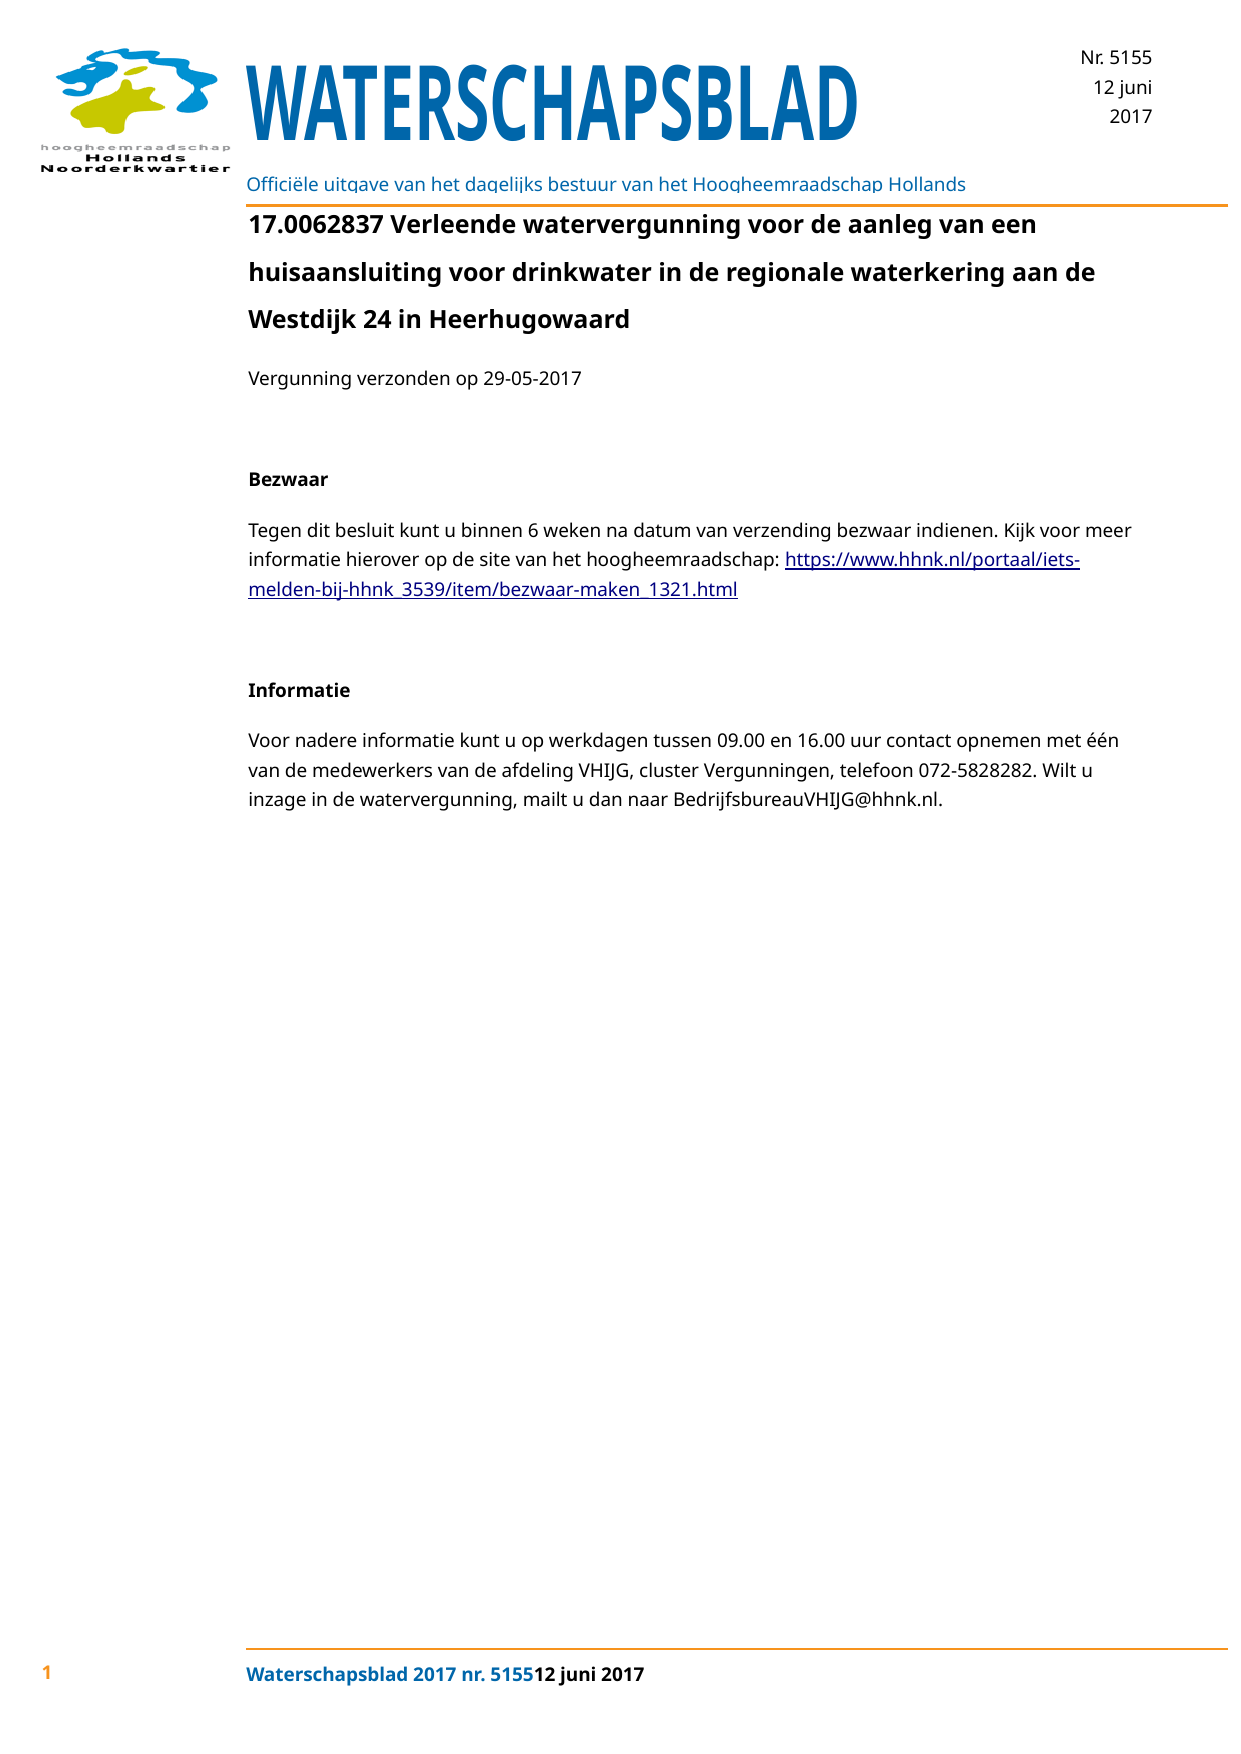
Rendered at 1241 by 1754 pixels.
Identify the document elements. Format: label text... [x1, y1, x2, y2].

text 17.0062837 Verleende watervergunning voor de aanleg van een huisaansluiting voor drinkwater in de regionale waterkering aan de Westdijk 24 in Heerhugowaard [248, 207, 1152, 336]
text Informatie [248, 677, 1152, 702]
text Vergunning verzonden op 29-05-2017 [248, 366, 1152, 391]
text Voor nadere informatie kunt u op werkdagen tussen 09.00 en 16.00 uur contact opnemen met één van de medewerkers van de afdeling VHIJG, cluster Vergunningen, telefoon 072-5828282. Wilt u inzage in de watervergunning, mailt u dan naar BedrijfsbureauVHIJG@hhnk.nl. [248, 727, 1152, 812]
picture [41, 47, 231, 172]
text Bezwaar [248, 466, 1152, 492]
text Tegen dit besluit kunt u binnen 6 weken na datum van verzending bezwaar indienen. Kijk voor meer informatie hierover op de site van het hoogheemraadschap: https://www.hhnk.nl/portaal/iets-melden-bij-hhnk_3539/item/bezwaar-maken_1321.html [248, 517, 1152, 602]
